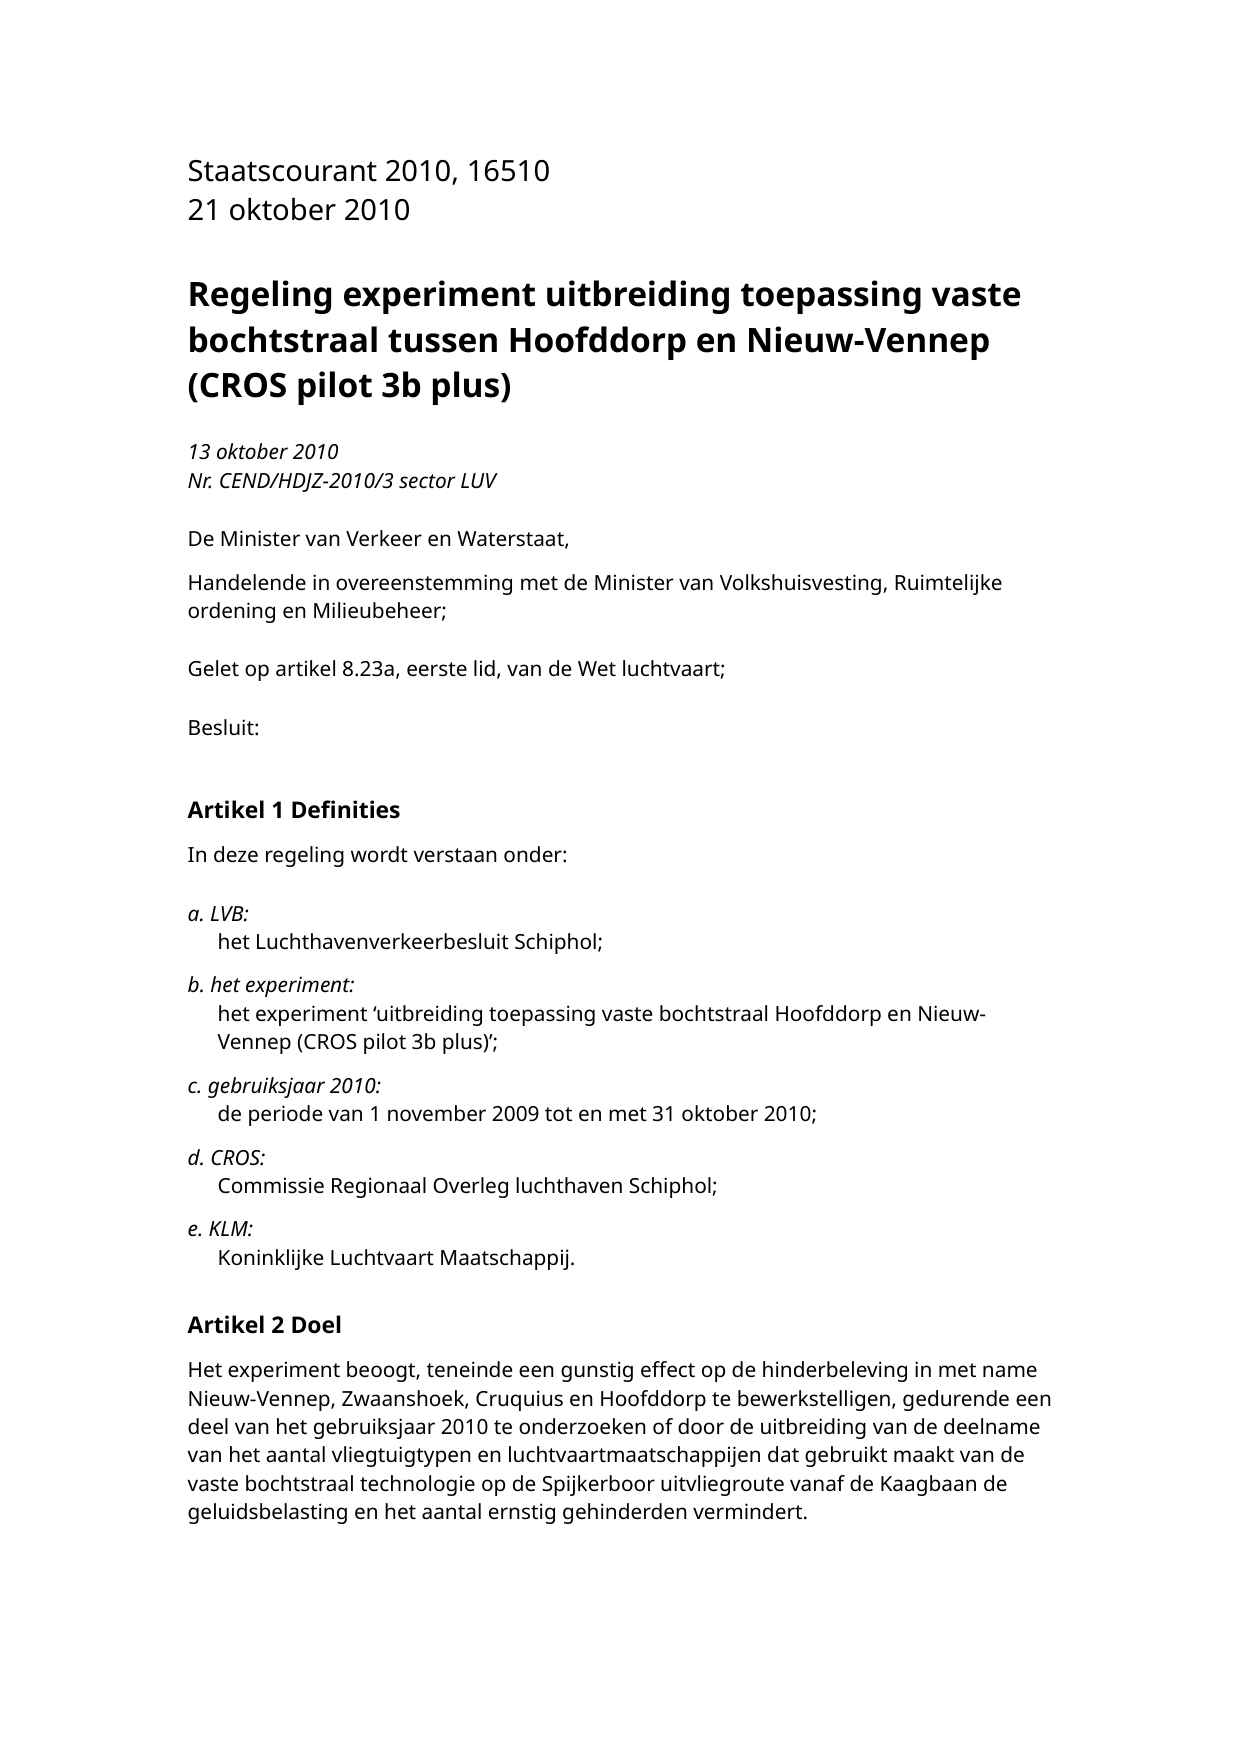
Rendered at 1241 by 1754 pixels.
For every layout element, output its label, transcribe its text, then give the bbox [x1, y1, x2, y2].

text het experiment ‘uitbreiding toepassing vaste bochtstraal Hoofddorp en Nieuw-Vennep (CROS pilot 3b plus)’; [217, 999, 1053, 1056]
subtitle Artikel 2 Doel [187, 1309, 1053, 1340]
subtitle Artikel 1 Definities [187, 794, 1053, 825]
text Het experiment beoogt, teneinde een gunstig effect op de hinderbeleving in met name Nieuw-Vennep, Zwaanshoek, Cruquius en Hoofddorp te bewerkstelligen, gedurende een deel van het gebruiksjaar 2010 te onderzoeken of door de uitbreiding van de deelname van het aantal vliegtuigtypen en luchtvaartmaatschappijen dat gebruikt maakt van de vaste bochtstraal technologie op de Spijkerboor uitvliegroute vanaf de Kaagbaan de geluidsbelasting en het aantal ernstig gehinderden vermindert. [187, 1355, 1053, 1526]
subtitle Regeling experiment uitbreiding toepassing vaste bochtstraal tussen Hoofddorp en Nieuw-Vennep (CROS pilot 3b plus) [187, 271, 1053, 407]
text e. KLM: [187, 1214, 1053, 1243]
text In deze regeling wordt verstaan onder: [187, 840, 1053, 869]
text De Minister van Verkeer en Waterstaat, [187, 524, 1053, 553]
text Gelet op artikel 8.23a, eerste lid, van de Wet luchtvaart; [187, 654, 1053, 683]
text a. LVB: [187, 899, 1053, 927]
text Commissie Regionaal Overleg luchthaven Schiphol; [217, 1171, 1053, 1199]
text Koninklijke Luchtvaart Maatschappij. [217, 1243, 1053, 1271]
text de periode van 1 november 2009 tot en met 31 oktober 2010; [217, 1099, 1053, 1128]
text Staatscourant 2010, 16510 [187, 150, 1053, 190]
text Handelende in overeenstemming met de Minister van Volkshuisvesting, Ruimtelijke ordening en Milieubeheer; [187, 568, 1053, 624]
text 21 oktober 2010 [187, 190, 1053, 229]
text d. CROS: [187, 1143, 1053, 1171]
text b. het experiment: [187, 971, 1053, 999]
text c. gebruiksjaar 2010: [187, 1071, 1053, 1099]
text 13 oktober 2010 [187, 437, 1053, 466]
text Besluit: [187, 713, 1053, 741]
text het Luchthavenverkeerbesluit Schiphol; [217, 927, 1053, 956]
text Nr. CEND/HDJZ-2010/3 sector LUV [187, 466, 1053, 494]
